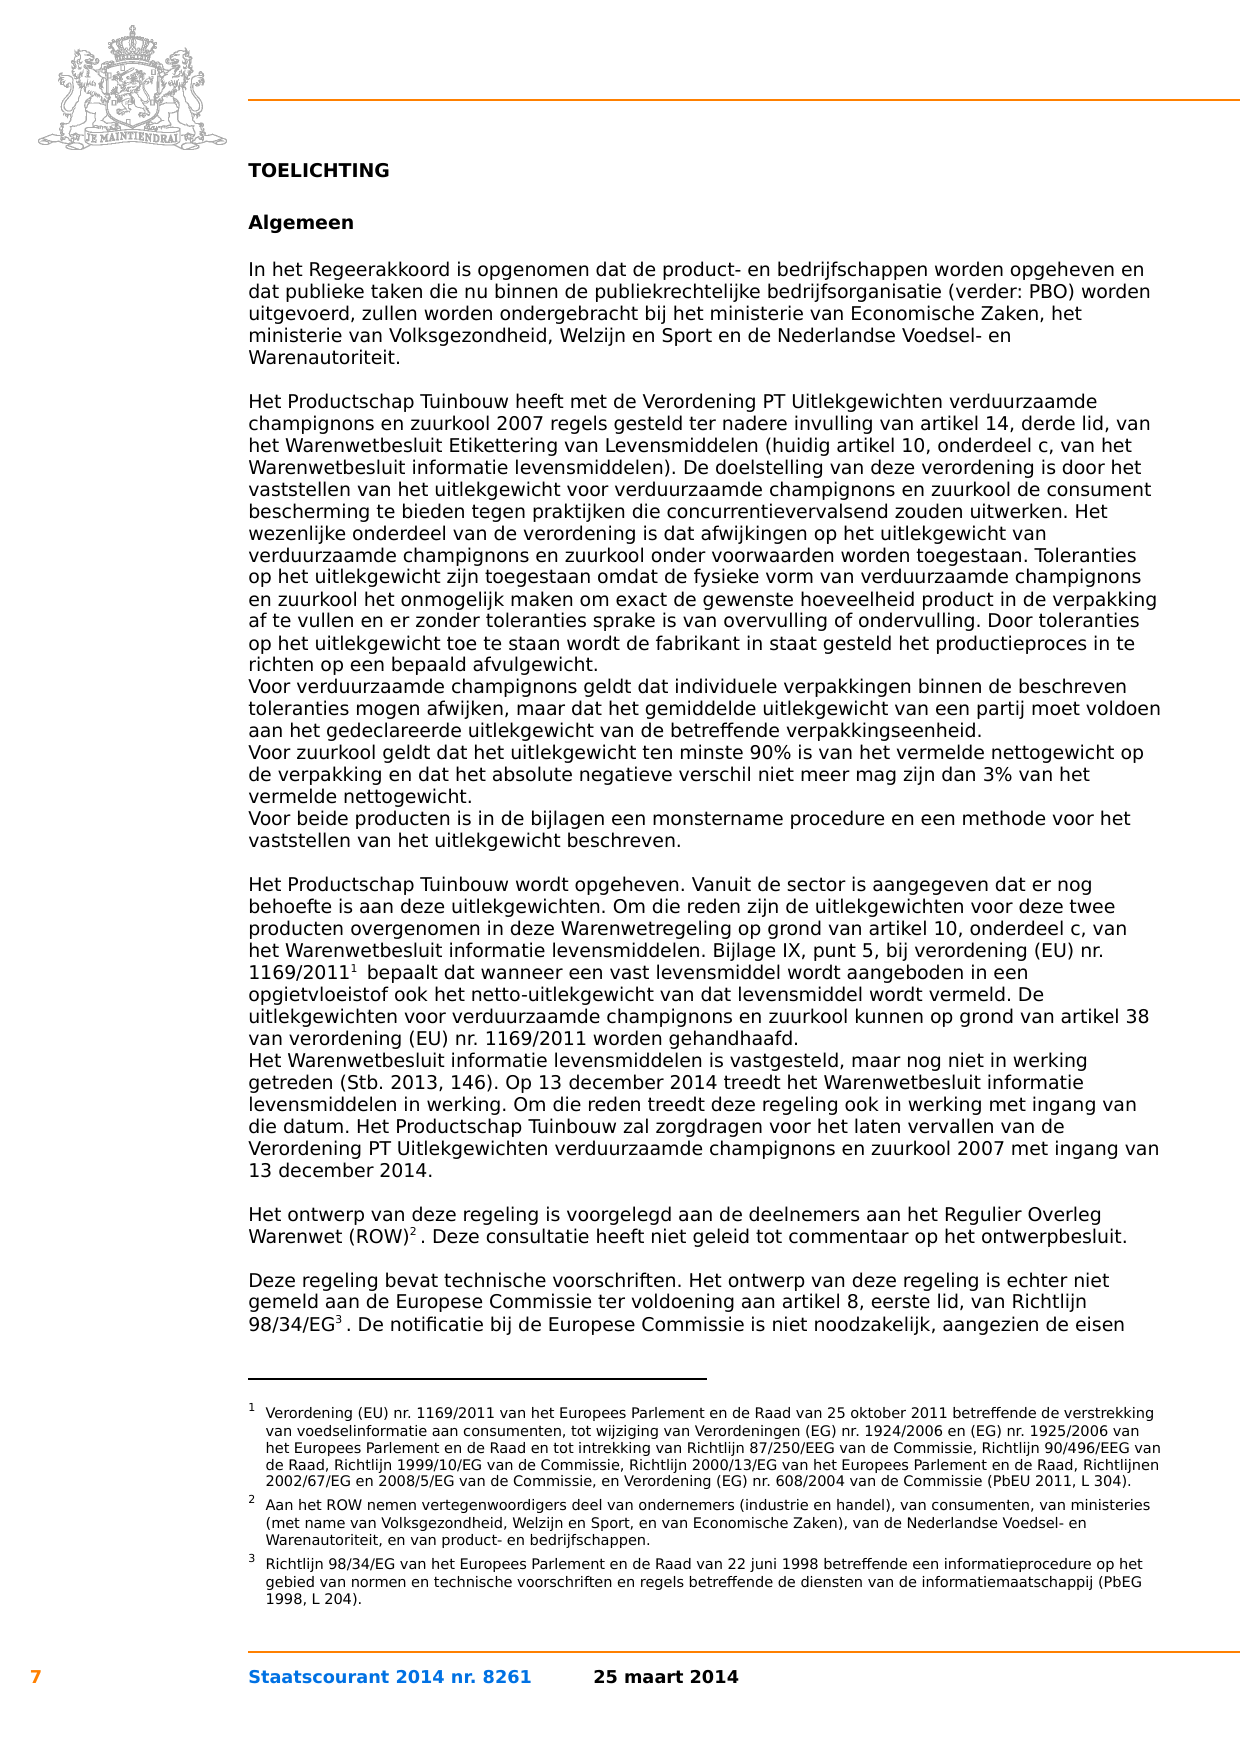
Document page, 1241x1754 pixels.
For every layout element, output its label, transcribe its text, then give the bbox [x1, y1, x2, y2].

text Aan het ROW nemen vertegenwoordigers deel van ondernemers (industrie en handel), van consumenten, van ministeries (met name van Volksgezondheid, Welzijn en Sport, en van Economische Zaken), van de Nederlandse Voedsel- en Warenautoriteit, en van product- en bedrijfschappen. [248, 1493, 1163, 1549]
subtitle Algemeen [248, 212, 1163, 234]
text Richtlijn 98/34/EG van het Europees Parlement en de Raad van 22 juni 1998 betreffende een informatieprocedure op het gebied van normen en technische voorschriften en regels betreffende de diensten van de informatiemaatschappij (PbEG 1998, L 204). [248, 1552, 1163, 1608]
picture [38, 25, 227, 150]
text Voor zuurkool geldt dat het uitlekgewicht ten minste 90% is van het vermelde nettogewicht op de verpakking en dat het absolute negatieve verschil niet meer mag zijn dan 3% van het vermelde nettogewicht. [248, 742, 1163, 808]
text Het Productschap Tuinbouw wordt opgeheven. Vanuit de sector is aangegeven dat er nog behoefte is aan deze uitlekgewichten. Om die reden zijn de uitlekgewichten voor deze twee producten overgenomen in deze Warenwetregeling op grond van artikel 10, onderdeel c, van het Warenwetbesluit informatie levensmiddelen. Bijlage IX, punt 5, bij verordening (EU) nr. 1169/2011 bepaalt dat wanneer een vast levensmiddel wordt aangeboden in een opgietvloeistof ook het netto-uitlekgewicht van dat levensmiddel wordt vermeld. De uitlekgewichten voor verduurzaamde champignons en zuurkool kunnen op grond van artikel 38 van verordening (EU) nr. 1169/2011 worden gehandhaafd. [248, 874, 1163, 1050]
text In het Regeerakkoord is opgenomen dat de product- en bedrijfschappen worden opgeheven en dat publieke taken die nu binnen de publiekrechtelijke bedrijfsorganisatie (verder: PBO) worden uitgevoerd, zullen worden ondergebracht bij het ministerie van Economische Zaken, het ministerie van Volksgezondheid, Welzijn en Sport en de Nederlandse Voedsel- en Warenautoriteit. [248, 259, 1163, 369]
text Verordening (EU) nr. 1169/2011 van het Europees Parlement en de Raad van 25 oktober 2011 betreffende de verstrekking van voedselinformatie aan consumenten, tot wijziging van Verordeningen (EG) nr. 1924/2006 en (EG) nr. 1925/2006 van het Europees Parlement en de Raad en tot intrekking van Richtlijn 87/250/EEG van de Commissie, Richtlijn 90/496/EEG van de Raad, Richtlijn 1999/10/EG van de Commissie, Richtlijn 2000/13/EG van het Europees Parlement en de Raad, Richtlijnen 2002/67/EG en 2008/5/EG van de Commissie, en Verordening (EG) nr. 608/2004 van de Commissie (PbEU 2011, L 304). [248, 1401, 1163, 1490]
text Het Productschap Tuinbouw heeft met de Verordening PT Uitlekgewichten verduurzaamde champignons en zuurkool 2007 regels gesteld ter nadere invulling van artikel 14, derde lid, van het Warenwetbesluit Etikettering van Levensmiddelen (huidig artikel 10, onderdeel c, van het Warenwetbesluit informatie levensmiddelen). De doelstelling van deze verordening is door het vaststellen van het uitlekgewicht voor verduurzaamde champignons en zuurkool de consument bescherming te bieden tegen praktijken die concurrentievervalsend zouden uitwerken. Het wezenlijke onderdeel van de verordening is dat afwijkingen op het uitlekgewicht van verduurzaamde champignons en zuurkool onder voorwaarden worden toegestaan. Toleranties op het uitlekgewicht zijn toegestaan omdat de fysieke vorm van verduurzaamde champignons en zuurkool het onmogelijk maken om exact de gewenste hoeveelheid product in de verpakking af te vullen en er zonder toleranties sprake is van overvulling of ondervulling. Door toleranties op het uitlekgewicht toe te staan wordt de fabrikant in staat gesteld het productieproces in te richten op een bepaald afvulgewicht. [248, 391, 1163, 676]
text Voor beide producten is in de bijlagen een monstername procedure en een methode voor het vaststellen van het uitlekgewicht beschreven. [248, 808, 1163, 852]
text Het ontwerp van deze regeling is voorgelegd aan de deelnemers aan het Regulier Overleg Warenwet (ROW). Deze consultatie heeft niet geleid tot commentaar op het ontwerpbesluit. [248, 1204, 1163, 1248]
subtitle TOELICHTING [248, 160, 1163, 182]
text Het Warenwetbesluit informatie levensmiddelen is vastgesteld, maar nog niet in werking getreden (Stb. 2013, 146). Op 13 december 2014 treedt het Warenwetbesluit informatie levensmiddelen in werking. Om die reden treedt deze regeling ook in werking met ingang van die datum. Het Productschap Tuinbouw zal zorgdragen voor het laten vervallen van de Verordening PT Uitlekgewichten verduurzaamde champignons en zuurkool 2007 met ingang van 13 december 2014. [248, 1050, 1163, 1182]
text Deze regeling bevat technische voorschriften. Het ontwerp van deze regeling is echter niet gemeld aan de Europese Commissie ter voldoening aan artikel 8, eerste lid, van Richtlijn 98/34/EG. De notificatie bij de Europese Commissie is niet noodzakelijk, aangezien de eisen [248, 1269, 1163, 1335]
text Voor verduurzaamde champignons geldt dat individuele verpakkingen binnen de beschreven toleranties mogen afwijken, maar dat het gemiddelde uitlekgewicht van een partij moet voldoen aan het gedeclareerde uitlekgewicht van de betreffende verpakkingseenheid. [248, 676, 1163, 742]
